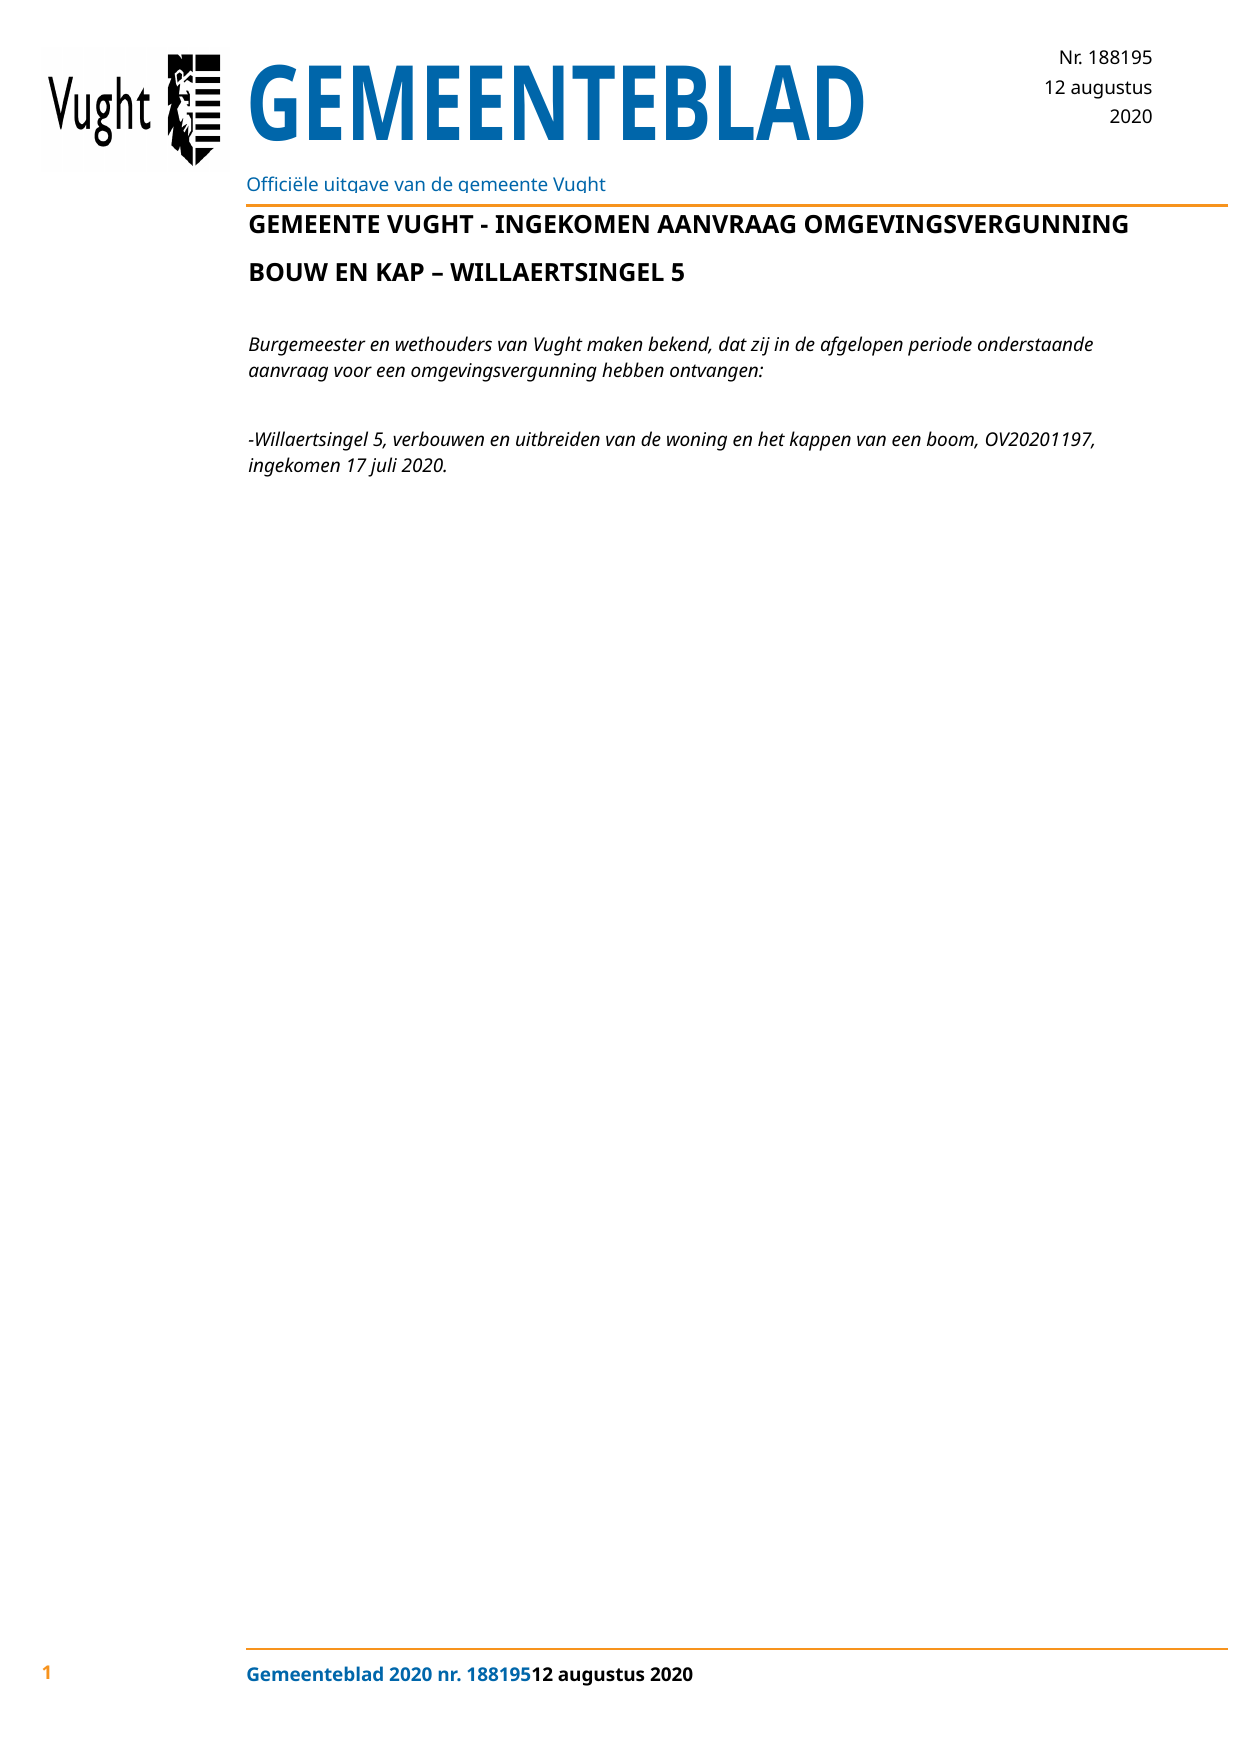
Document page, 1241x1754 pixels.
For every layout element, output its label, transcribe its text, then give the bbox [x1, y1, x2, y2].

text -Willaertsingel 5, verbouwen en uitbreiden van de woning en het kappen van een boom, OV20201197, ingekomen 17 juli 2020. [248, 426, 1152, 477]
text Burgemeester en wethouders van Vught maken bekend, dat zij in de afgelopen periode onderstaande aanvraag voor een omgevingsvergunning hebben ontvangen: [248, 331, 1152, 383]
text GEMEENTE VUGHT - INGEKOMEN AANVRAAG OMGEVINGSVERGUNNING BOUW EN KAP – WILLAERTSINGEL 5 [248, 207, 1152, 288]
picture [41, 47, 231, 172]
